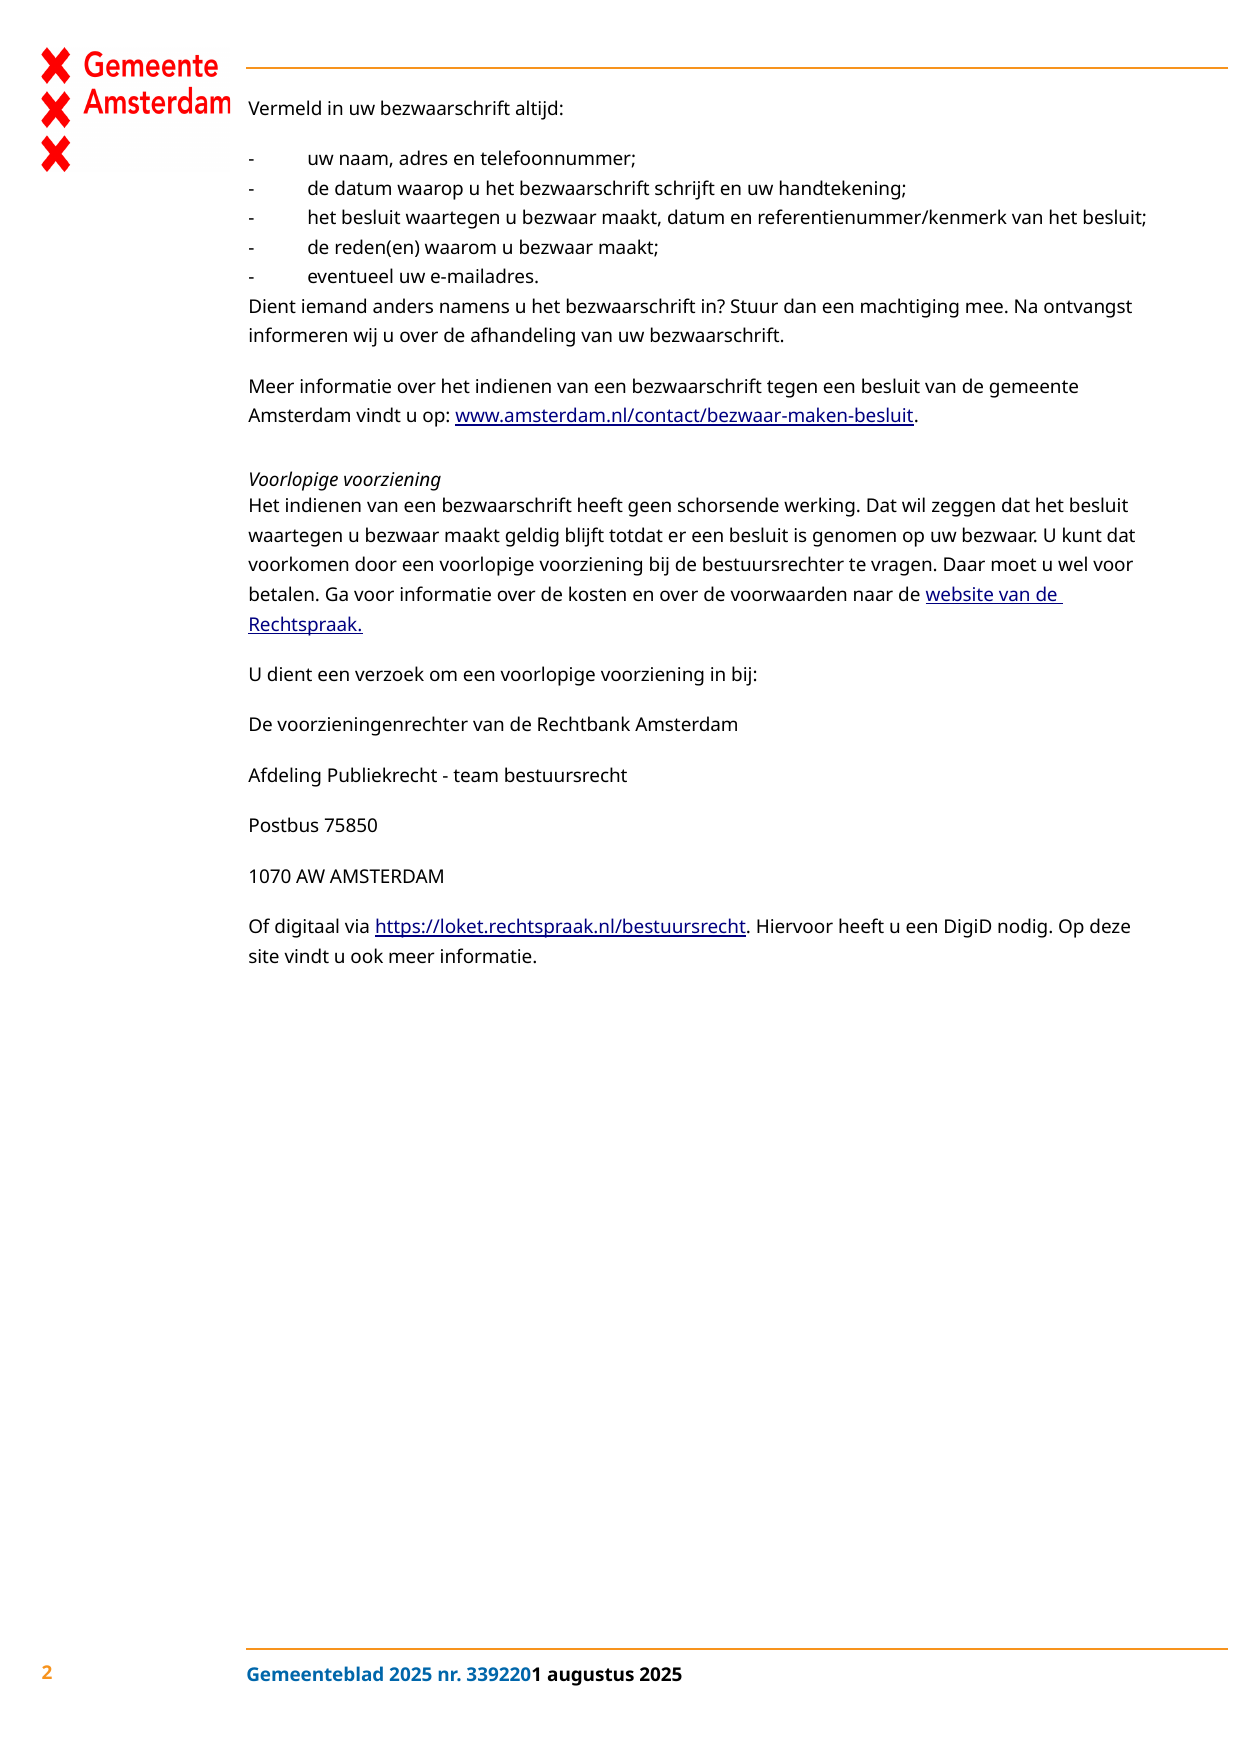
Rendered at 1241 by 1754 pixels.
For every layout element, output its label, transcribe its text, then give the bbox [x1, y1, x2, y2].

list de reden(en) waarom u bezwaar maakt; [248, 234, 1152, 260]
list de datum waarop u het bezwaarschrift schrijft en uw handtekening; [248, 175, 1152, 201]
list eventueel uw e-mailadres. [248, 263, 1152, 289]
text Vermeld in uw bezwaarschrift altijd: [248, 95, 1152, 121]
picture [41, 47, 231, 172]
text Afdeling Publiekrecht - team bestuursrecht [248, 762, 1152, 788]
text Postbus 75850 [248, 812, 1152, 838]
text Dient iemand anders namens u het bezwaarschrift in? Stuur dan een machtiging mee. Na ontvangst informeren wij u over de afhandeling van uw bezwaarschrift. [248, 293, 1152, 348]
list het besluit waartegen u bezwaar maakt, datum en referentienummer/kenmerk van het besluit; [248, 204, 1152, 230]
text De voorzieningenrechter van de Rechtbank Amsterdam [248, 712, 1152, 737]
text Of digitaal via https://loket.rechtspraak.nl/bestuursrecht. Hiervoor heeft u een DigiD nodig. Op deze site vindt u ook meer informatie. [248, 913, 1152, 968]
text Voorlopige voorziening [248, 467, 1152, 492]
text Meer informatie over het indienen van een bezwaarschrift tegen een besluit van de gemeente Amsterdam vindt u op: www.amsterdam.nl/contact/bezwaar-maken-besluit. [248, 373, 1152, 428]
text Het indienen van een bezwaarschrift heeft geen schorsende werking. Dat wil zeggen dat het besluit waartegen u bezwaar maakt geldig blijft totdat er een besluit is genomen op uw bezwaar. U kunt dat voorkomen door een voorlopige voorziening bij de bestuursrechter te vragen. Daar moet u wel voor betalen. Ga voor informatie over de kosten en over de voorwaarden naar de website van de Rechtspraak. [248, 492, 1152, 636]
list uw naam, adres en telefoonnummer; [248, 145, 1152, 171]
text 1070 AW AMSTERDAM [248, 863, 1152, 888]
text U dient een verzoek om een voorlopige voorziening in bij: [248, 661, 1152, 687]
